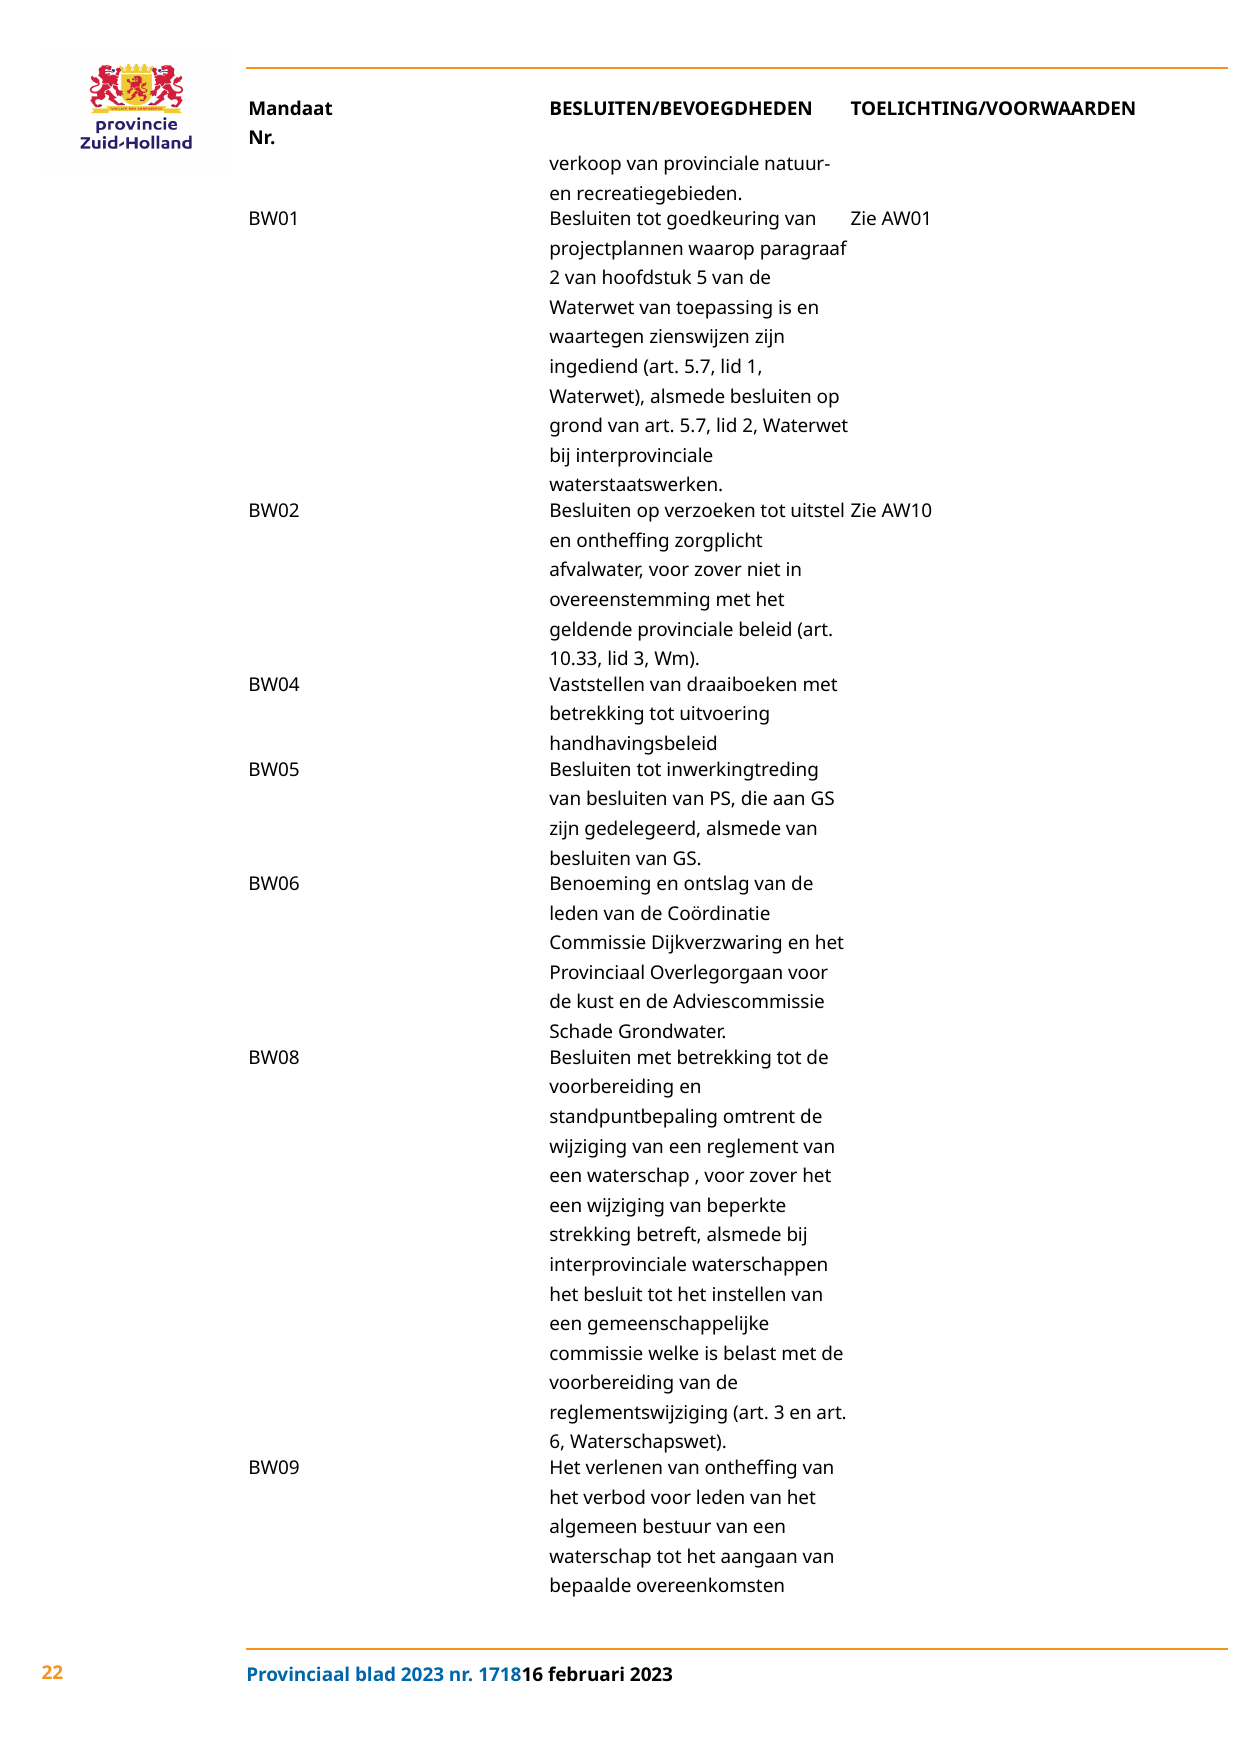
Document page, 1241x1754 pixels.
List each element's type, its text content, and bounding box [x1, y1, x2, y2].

table_cell BW06 [248, 870, 549, 1044]
table_cell BW08 [248, 1044, 549, 1454]
table_cell BW02 [248, 498, 549, 671]
table_cell Vaststellen van draaiboeken met betrekking tot uitvoering handhavings­beleid [549, 671, 850, 756]
table_header TOELICHTING/VOORWAARDEN [850, 95, 1152, 150]
table_cell Zie AW01 [850, 205, 1152, 497]
table_cell Besluiten tot goedkeuring van projectplannen waarop paragraaf 2 van hoofdstuk 5 van de Waterwet van toepassing is en waartegen zienswijzen zijn ingediend (art. 5.7, lid 1, Waterwet), alsmede besluiten op grond van art. 5.7, lid 2, Waterwet bij interprovinciale waterstaatswerken. [549, 205, 850, 497]
table_cell Benoeming en ontslag van de leden van de Coördinatie Commissie Dijkverzwaring en het Provinciaal Overlegorgaan voor de kust en de Adviescommissie Schade Grondwater. [549, 870, 850, 1044]
table_cell [850, 870, 1152, 1044]
table_cell [850, 1454, 1152, 1598]
table_cell Besluiten op verzoeken tot uitstel en ontheffing zorgplicht afvalwater, voor zover niet in overeenstemming met het geldende provinciale beleid (art. 10.33, lid 3, Wm). [549, 498, 850, 671]
table_header Mandaat Nr. [248, 95, 549, 150]
table_cell Besluiten tot inwerkingtreding van besluiten van PS, die aan GS zijn gedelegeerd, alsmede van besluiten van GS. [549, 756, 850, 870]
table_cell BW01 [248, 205, 549, 497]
table_cell Besluiten met betrekking tot de voorbereiding en standpuntbepaling omtrent de wijziging van een reglement van een waterschap , voor zover het een wijziging van beperkte strekking betreft, alsmede bij interprovinciale waterschappen het besluit tot het instellen van een gemeenschappelijke commissie welke is belast met de voorbereiding van de reglementswijziging (art. 3 en art. 6, Waterschapswet). [549, 1044, 850, 1454]
table_cell Zie AW10 [850, 498, 1152, 671]
table_cell [248, 150, 549, 205]
table_cell BW04 [248, 671, 549, 756]
table_cell [850, 671, 1152, 756]
table_cell [850, 756, 1152, 870]
table_cell Het verlenen van ontheffing van het verbod voor leden van het algemeen bestuur van een waterschap tot het aangaan van bepaalde overeenkomsten [549, 1454, 850, 1598]
table_cell [850, 1044, 1152, 1454]
table_cell [850, 150, 1152, 205]
table_header BESLUITEN/BEVOEGDHEDEN [549, 95, 850, 150]
picture [41, 47, 231, 172]
table_cell BW09 [248, 1454, 549, 1598]
table_cell BW05 [248, 756, 549, 870]
table_cell verkoop van provinciale natuur- en recreatiegebieden. [549, 150, 850, 205]
